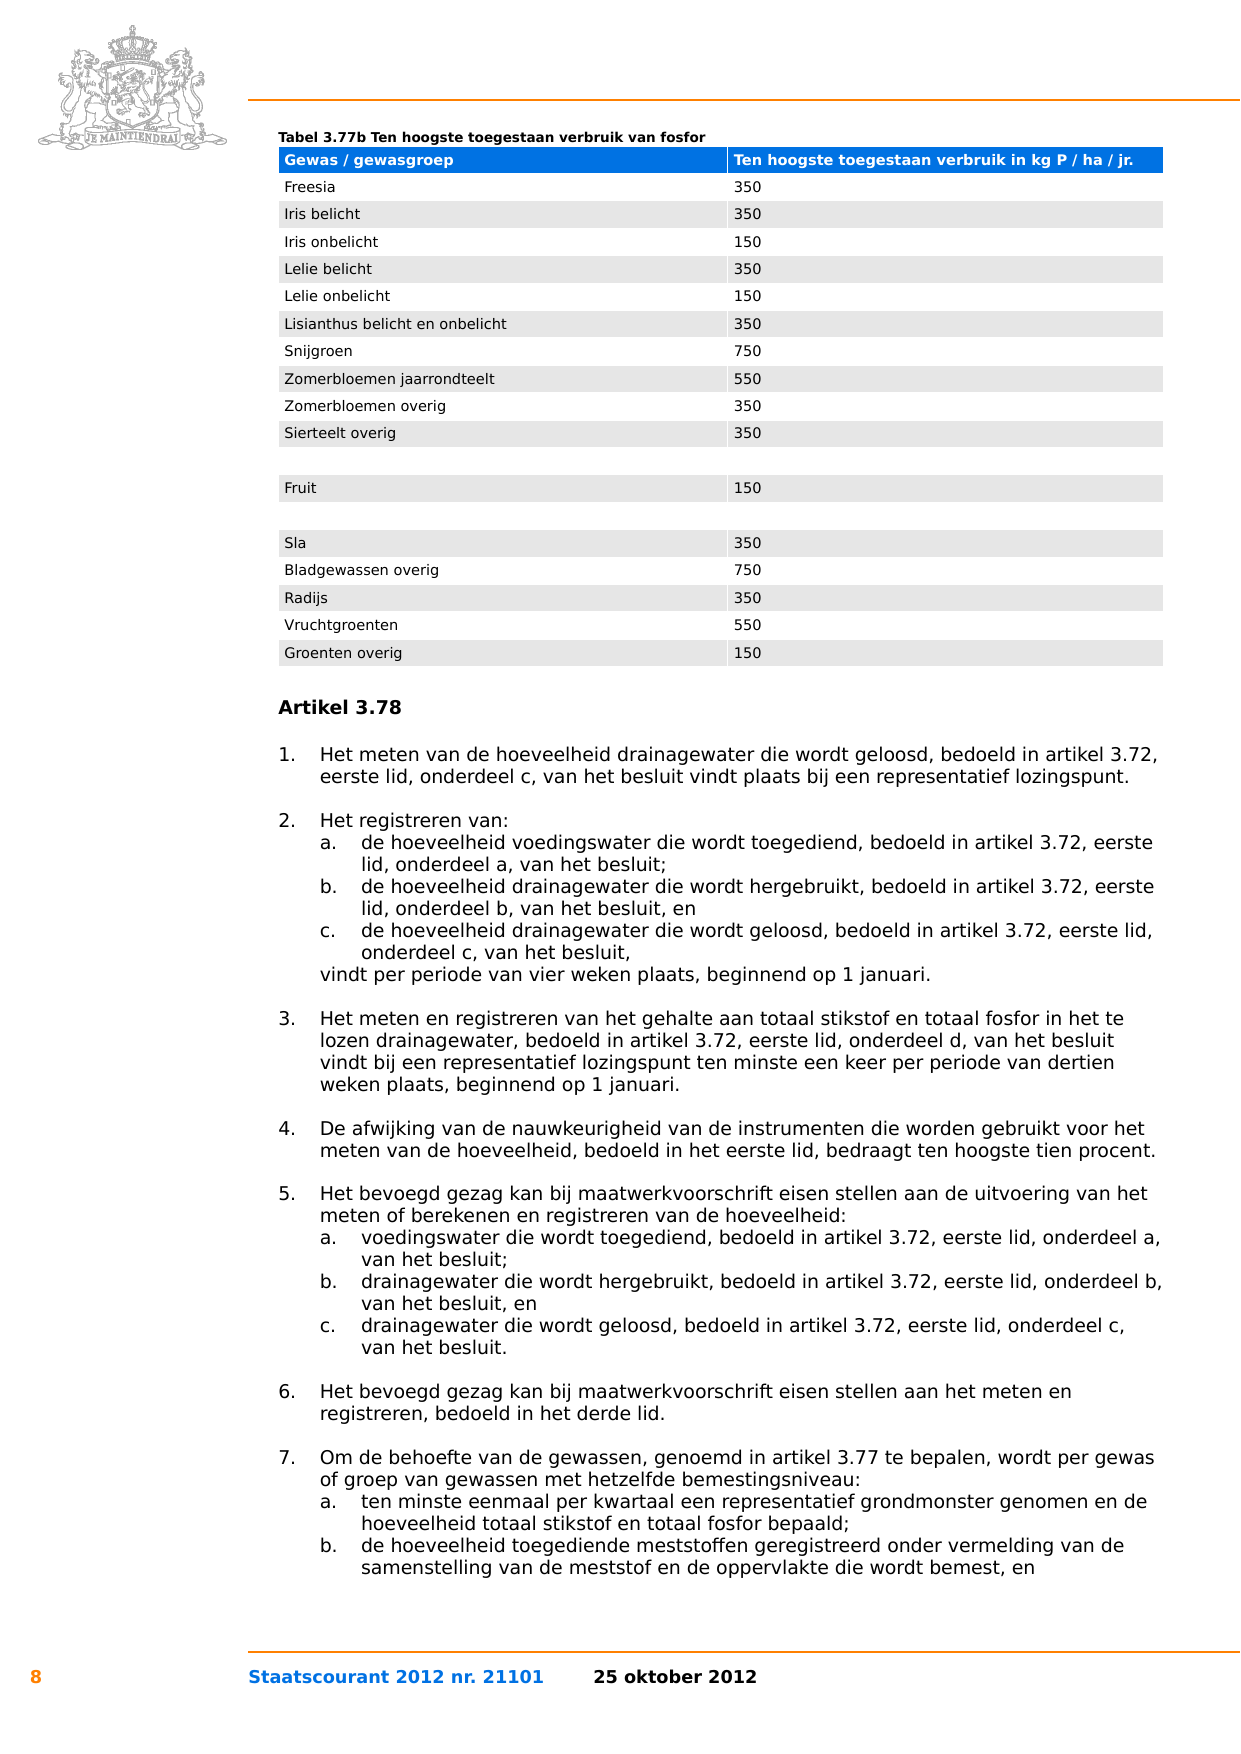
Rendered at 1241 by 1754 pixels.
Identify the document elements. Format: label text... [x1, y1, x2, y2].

table_cell 750 [728, 339, 1163, 365]
text c. de hoeveelheid drainagewater die wordt geloosd, bedoeld in artikel 3.72, eerste lid, onderdeel c, van het besluit, [319, 920, 1163, 964]
table_cell Sla [279, 530, 727, 557]
table_cell 150 [728, 229, 1163, 255]
text 1. Het meten van de hoeveelheid drainagewater die wordt geloosd, bedoeld in artikel 3.72, eerste lid, onderdeel c, van het besluit vindt plaats bij een representatief lozingspunt. [278, 744, 1163, 788]
table_cell 150 [728, 475, 1163, 502]
table_cell [728, 448, 1163, 474]
text b. de hoeveelheid toegediende meststoffen geregistreerd onder vermelding van de samenstelling van de meststof en de oppervlakte die wordt bemest, en [319, 1535, 1163, 1579]
table_cell 750 [728, 558, 1163, 584]
text c. drainagewater die wordt geloosd, bedoeld in artikel 3.72, eerste lid, onderdeel c, van het besluit. [319, 1315, 1163, 1359]
table_cell Zomerbloemen jaarrondteelt [279, 366, 727, 392]
table_cell Radijs [279, 585, 727, 611]
table_header Tabel 3.77b Ten hoogste toegestaan verbruik van fosfor [278, 130, 1163, 146]
text 3. Het meten en registreren van het gehalte aan totaal stikstof en totaal fosfor in het te lozen drainagewater, bedoeld in artikel 3.72, eerste lid, onderdeel d, van het besluit vindt bij een representatief lozingspunt ten minste een keer per periode van dertien weken plaats, beginnend op 1 januari. [278, 1008, 1163, 1096]
table_cell 350 [728, 201, 1163, 228]
table_cell 150 [728, 640, 1163, 666]
text 6. Het bevoegd gezag kan bij maatwerkvoorschrift eisen stellen aan het meten en registreren, bedoeld in het derde lid. [278, 1381, 1163, 1425]
text a. ten minste eenmaal per kwartaal een representatief grondmonster genomen en de hoeveelheid totaal stikstof en totaal fosfor bepaald; [319, 1491, 1163, 1535]
table_cell Lisianthus belicht en onbelicht [279, 311, 727, 337]
table_cell Lelie belicht [279, 256, 727, 283]
table_cell 350 [728, 421, 1163, 447]
subtitle Artikel 3.78 [278, 697, 1163, 719]
picture [38, 25, 227, 150]
table_cell 550 [728, 366, 1163, 392]
text b. de hoeveelheid drainagewater die wordt hergebruikt, bedoeld in artikel 3.72, eerste lid, onderdeel b, van het besluit, en [319, 876, 1163, 920]
table_cell 350 [728, 311, 1163, 337]
text a. de hoeveelheid voedingswater die wordt toegediend, bedoeld in artikel 3.72, eerste lid, onderdeel a, van het besluit; [319, 832, 1163, 876]
table_cell Zomerbloemen overig [279, 393, 727, 419]
table_cell Sierteelt overig [279, 421, 727, 447]
table_cell Lelie onbelicht [279, 284, 727, 310]
text 2. Het registreren van: [278, 810, 1163, 832]
table_cell 350 [728, 585, 1163, 611]
table_cell Vruchtgroenten [279, 613, 727, 639]
table_cell 350 [728, 174, 1163, 200]
table_cell Freesia [279, 174, 727, 200]
text a. voedingswater die wordt toegediend, bedoeld in artikel 3.72, eerste lid, onderdeel a, van het besluit; [319, 1227, 1163, 1271]
table_cell 350 [728, 530, 1163, 557]
table_cell Iris onbelicht [279, 229, 727, 255]
table_cell Snijgroen [279, 339, 727, 365]
table_cell [728, 503, 1163, 529]
text b. drainagewater die wordt hergebruikt, bedoeld in artikel 3.72, eerste lid, onderdeel b, van het besluit, en [319, 1271, 1163, 1315]
table_cell [279, 448, 727, 474]
text vindt per periode van vier weken plaats, beginnend op 1 januari. [319, 964, 1163, 986]
text 7. Om de behoefte van de gewassen, genoemd in artikel 3.77 te bepalen, wordt per gewas of groep van gewassen met hetzelfde bemestingsniveau: [278, 1447, 1163, 1491]
table_cell 350 [728, 256, 1163, 283]
table_cell Iris belicht [279, 201, 727, 228]
text 4. De afwijking van de nauwkeurigheid van de instrumenten die worden gebruikt voor het meten van de hoeveelheid, bedoeld in het eerste lid, bedraagt ten hoogste tien procent. [278, 1117, 1163, 1161]
table_cell Groenten overig [279, 640, 727, 666]
table_cell 150 [728, 284, 1163, 310]
text 5. Het bevoegd gezag kan bij maatwerkvoorschrift eisen stellen aan de uitvoering van het meten of berekenen en registreren van de hoeveelheid: [278, 1183, 1163, 1227]
table_cell [279, 503, 727, 529]
table_cell 350 [728, 393, 1163, 419]
table_cell Gewas / gewasgroep [279, 147, 727, 173]
table_cell Ten hoogste toegestaan verbruik in kg P / ha / jr. [728, 147, 1163, 173]
table_cell 550 [728, 613, 1163, 639]
table_cell Bladgewassen overig [279, 558, 727, 584]
table_cell Fruit [279, 475, 727, 502]
